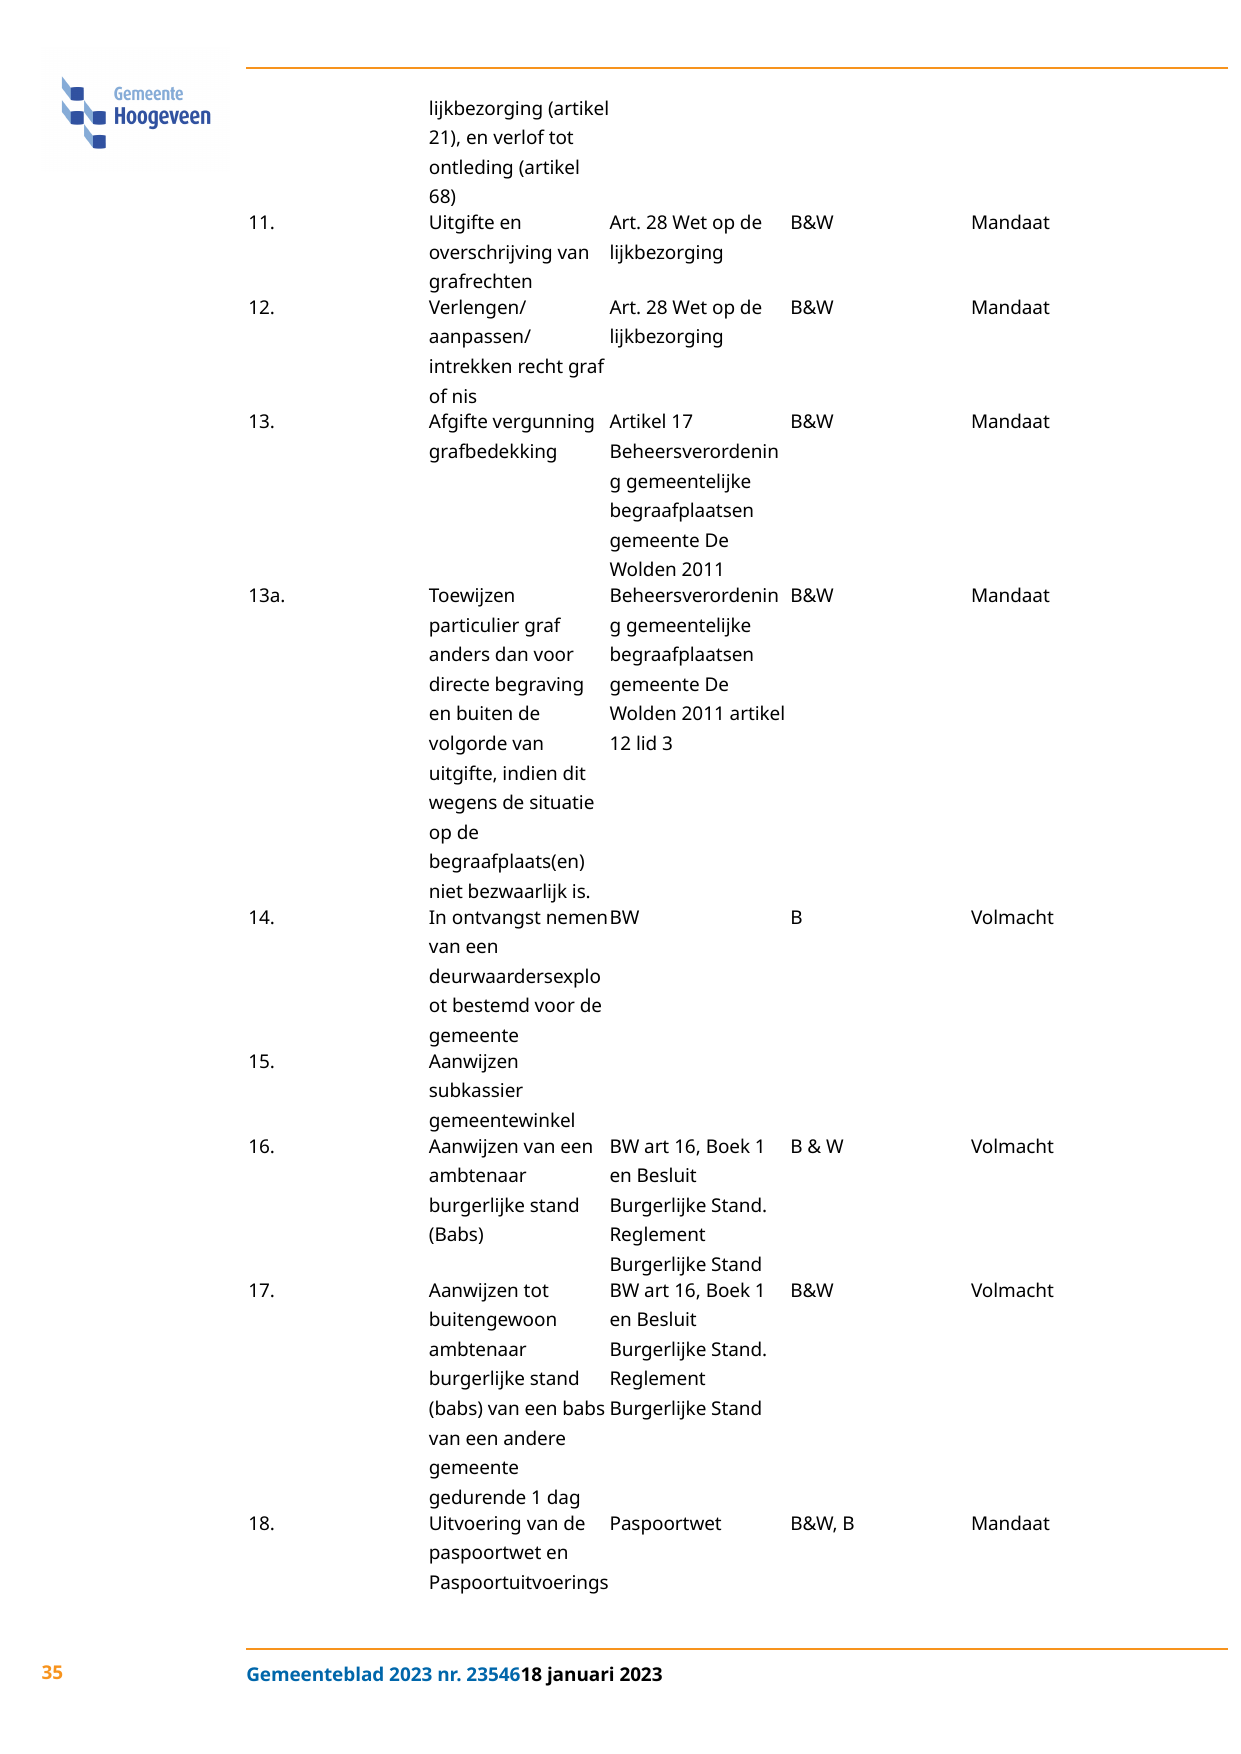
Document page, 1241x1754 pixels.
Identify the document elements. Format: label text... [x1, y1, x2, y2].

table_cell Beheersverordening gemeentelijke begraafplaatsen gemeente De Wolden 2011 artikel 12 lid 3 [609, 582, 790, 904]
table_cell Volmacht [971, 1133, 1152, 1277]
table_cell B&W [790, 1277, 971, 1510]
table_cell Mandaat [971, 1510, 1152, 1594]
table_cell B&W, B [790, 1510, 971, 1594]
table_cell Afgifte vergunning grafbedekking [429, 409, 609, 582]
table_cell BW [609, 904, 790, 1048]
table_cell [248, 409, 429, 582]
table_cell [248, 1277, 429, 1510]
table_cell Toewijzen particulier graf anders dan voor directe begraving en buiten de volgorde van uitgifte, indien dit wegens de situatie op de begraafplaats(en) niet bezwaarlijk is. [429, 582, 609, 904]
table_cell [971, 95, 1152, 209]
table_cell [248, 1133, 429, 1277]
table_cell Mandaat [971, 582, 1152, 904]
table_cell [248, 904, 429, 1048]
table_cell B&W [790, 209, 971, 294]
table_cell In ontvangst nemen van een deurwaardersexploot bestemd voor de gemeente [429, 904, 609, 1048]
table_cell B&W [790, 582, 971, 904]
table_cell BW art 16, Boek 1 en Besluit Burgerlijke Stand. Reglement Burgerlijke Stand [609, 1133, 790, 1277]
table_cell Aanwijzen subkassier gemeentewinkel [429, 1048, 609, 1133]
table_cell Volmacht [971, 1277, 1152, 1510]
table_cell [609, 1048, 790, 1133]
table_cell Mandaat [971, 409, 1152, 582]
table_cell Uitvoering van de paspoortwet en Paspoortuitvoerings [429, 1510, 609, 1594]
table_cell Art. 28 Wet op de lijkbezorging [609, 209, 790, 294]
table_cell [248, 1510, 429, 1594]
table_cell [790, 95, 971, 209]
table_cell B&W [790, 409, 971, 582]
table_cell Art. 28 Wet op de lijkbezorging [609, 294, 790, 409]
table_cell Aanwijzen van een ambtenaar burgerlijke stand (Babs) [429, 1133, 609, 1277]
table_cell BW art 16, Boek 1 en Besluit Burgerlijke Stand. Reglement Burgerlijke Stand [609, 1277, 790, 1510]
table_cell Aanwijzen tot buitengewoon ambtenaar burgerlijke stand (babs) van een babs van een andere gemeente gedurende 1 dag [429, 1277, 609, 1510]
table_cell [248, 1048, 429, 1133]
table_cell Uitgifte en overschrijving van grafrechten [429, 209, 609, 294]
table_cell B & W [790, 1133, 971, 1277]
picture [41, 47, 231, 172]
table_cell B&W [790, 294, 971, 409]
table_cell Volmacht [971, 904, 1152, 1048]
table_cell [248, 582, 429, 904]
table_cell [248, 209, 429, 294]
table_cell Mandaat [971, 209, 1152, 294]
table_cell [609, 95, 790, 209]
table_cell [248, 95, 429, 209]
table_cell B [790, 904, 971, 1048]
table_cell lijkbezorging (artikel 21), en verlof tot ontleding (artikel 68) [429, 95, 609, 209]
table_cell [248, 294, 429, 409]
table_cell Artikel 17 Beheersverordening gemeentelijke begraafplaatsen gemeente De Wolden 2011 [609, 409, 790, 582]
table_cell Paspoortwet [609, 1510, 790, 1594]
table_cell Verlengen/aanpassen/intrekken recht graf of nis [429, 294, 609, 409]
table_cell Mandaat [971, 294, 1152, 409]
table_cell [971, 1048, 1152, 1133]
table_cell [790, 1048, 971, 1133]
